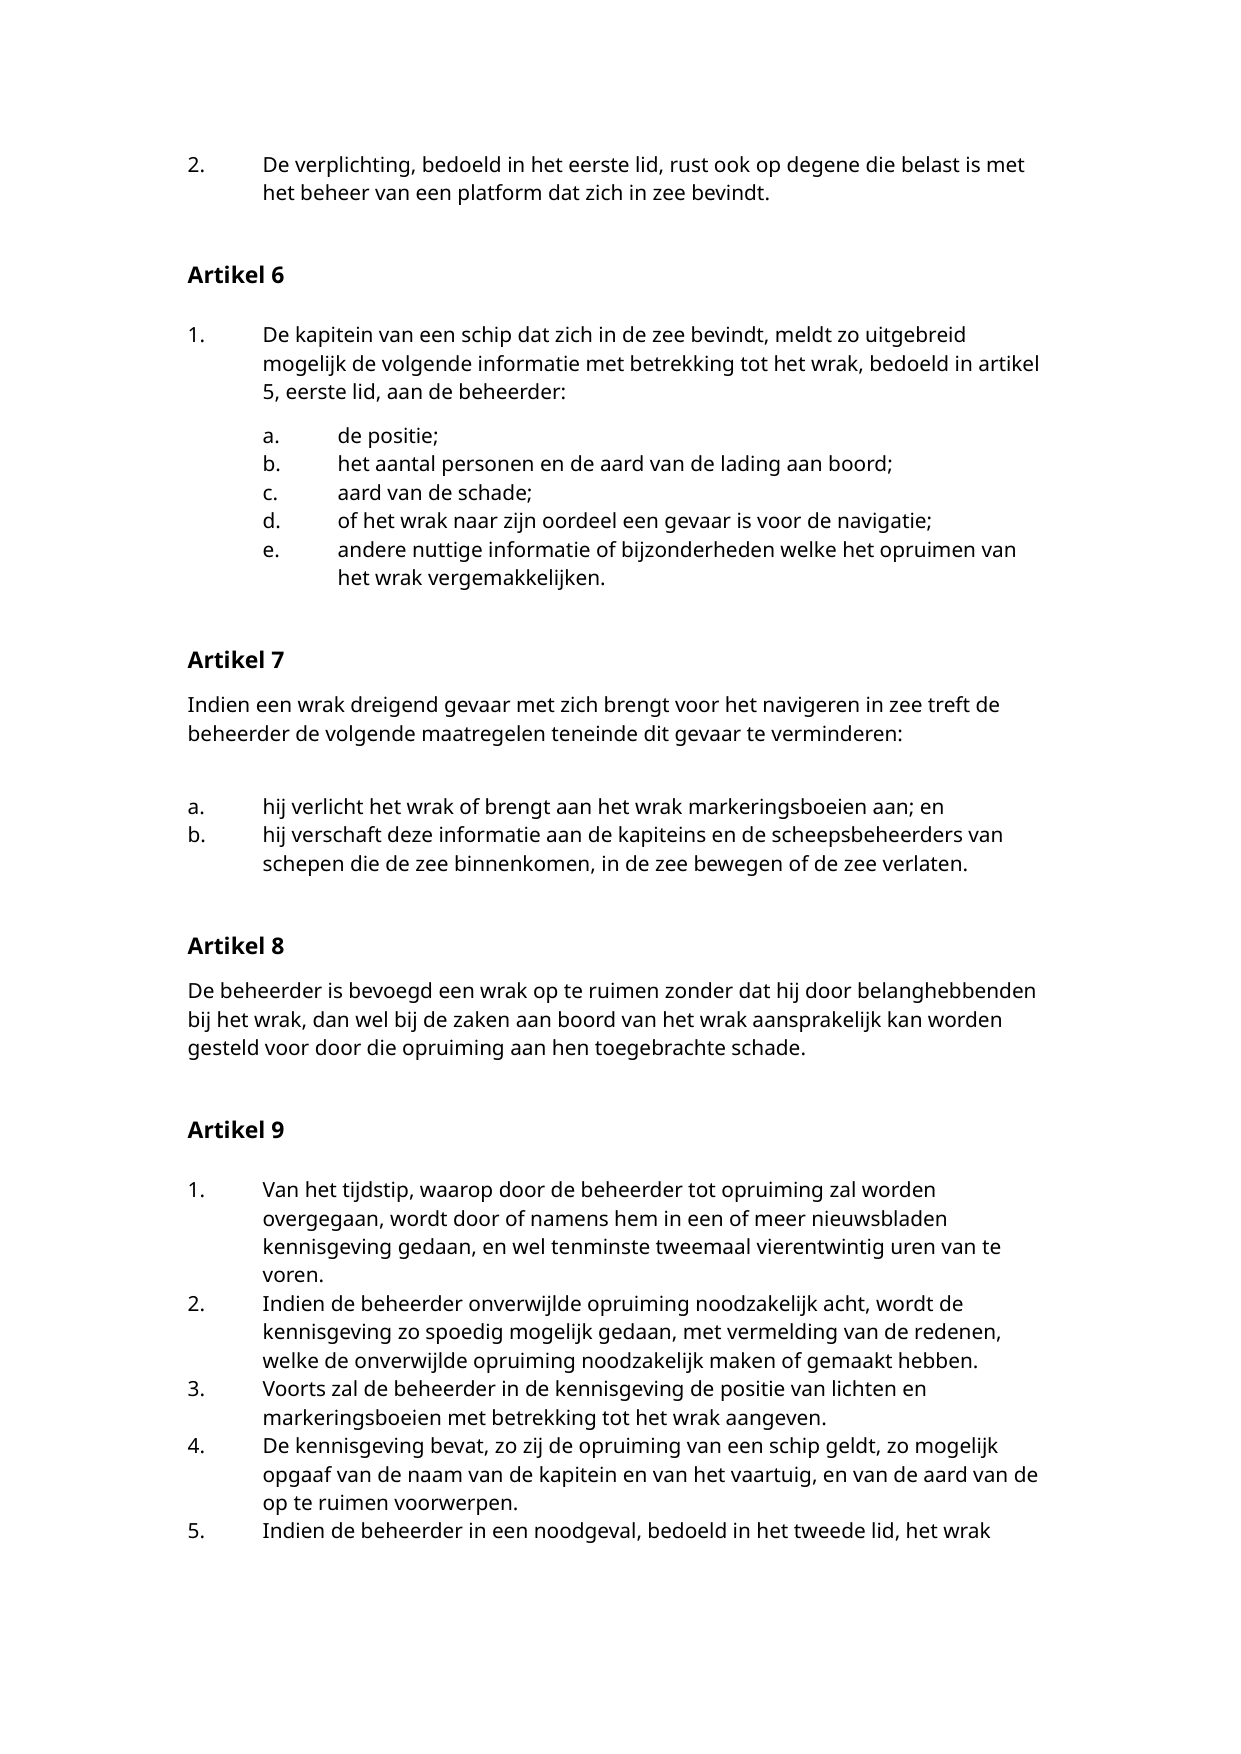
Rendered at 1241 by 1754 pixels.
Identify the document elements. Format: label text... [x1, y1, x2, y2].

list De kapitein van een schip dat zich in de zee bevindt, meldt zo uitgebreid mogelijk de volgende informatie met betrekking tot het wrak, bedoeld in artikel 5, eerste lid, aan de beheerder: [187, 321, 1053, 406]
list de positie; [262, 421, 1053, 449]
list Indien de beheerder onverwijlde opruiming noodzakelijk acht, wordt de kennisgeving zo spoedig mogelijk gedaan, met vermelding van de redenen, welke de onverwijlde opruiming noodzakelijk maken of gemaakt hebben. [187, 1289, 1053, 1374]
list Van het tijdstip, waarop door de beheerder tot opruiming zal worden overgegaan, wordt door of namens hem in een of meer nieuwsbladen kennisgeving gedaan, en wel tenminste tweemaal vierentwintig uren van te voren. [187, 1175, 1053, 1289]
text De beheerder is bevoegd een wrak op te ruimen zonder dat hij door belanghebbenden bij het wrak, dan wel bij de zaken aan boord van het wrak aansprakelijk kan worden gesteld voor door die opruiming aan hen toegebrachte schade. [187, 976, 1053, 1062]
text Indien een wrak dreigend gevaar met zich brengt voor het navigeren in zee treft de beheerder de volgende maatregelen teneinde dit gevaar te verminderen: [187, 690, 1053, 747]
list hij verlicht het wrak of brengt aan het wrak markeringsboeien aan; en [187, 792, 1053, 821]
list De verplichting, bedoeld in het eerste lid, rust ook op degene die belast is met het beheer van een platform dat zich in zee bevindt. [187, 150, 1053, 207]
subtitle Artikel 9 [187, 1114, 1053, 1145]
list andere nuttige informatie of bijzonderheden welke het opruimen van het wrak vergemakkelijken. [262, 535, 1053, 592]
list De kennisgeving bevat, zo zij de opruiming van een schip geldt, zo mogelijk opgaaf van de naam van de kapitein en van het vaartuig, en van de aard van de op te ruimen voorwerpen. [187, 1431, 1053, 1517]
list of het wrak naar zijn oordeel een gevaar is voor de navigatie; [262, 506, 1053, 535]
list Voorts zal de beheerder in de kennisgeving de positie van lichten en markeringsboeien met betrekking tot het wrak aangeven. [187, 1374, 1053, 1431]
list het aantal personen en de aard van de lading aan boord; [262, 449, 1053, 478]
subtitle Artikel 8 [187, 930, 1053, 961]
list Indien de beheerder in een noodgeval, bedoeld in het tweede lid, het wrak [187, 1517, 1053, 1545]
list aard van de schade; [262, 478, 1053, 506]
subtitle Artikel 7 [187, 644, 1053, 675]
subtitle Artikel 6 [187, 259, 1053, 291]
list hij verschaft deze informatie aan de kapiteins en de scheepsbeheerders van schepen die de zee binnenkomen, in de zee bewegen of de zee verlaten. [187, 821, 1053, 877]
